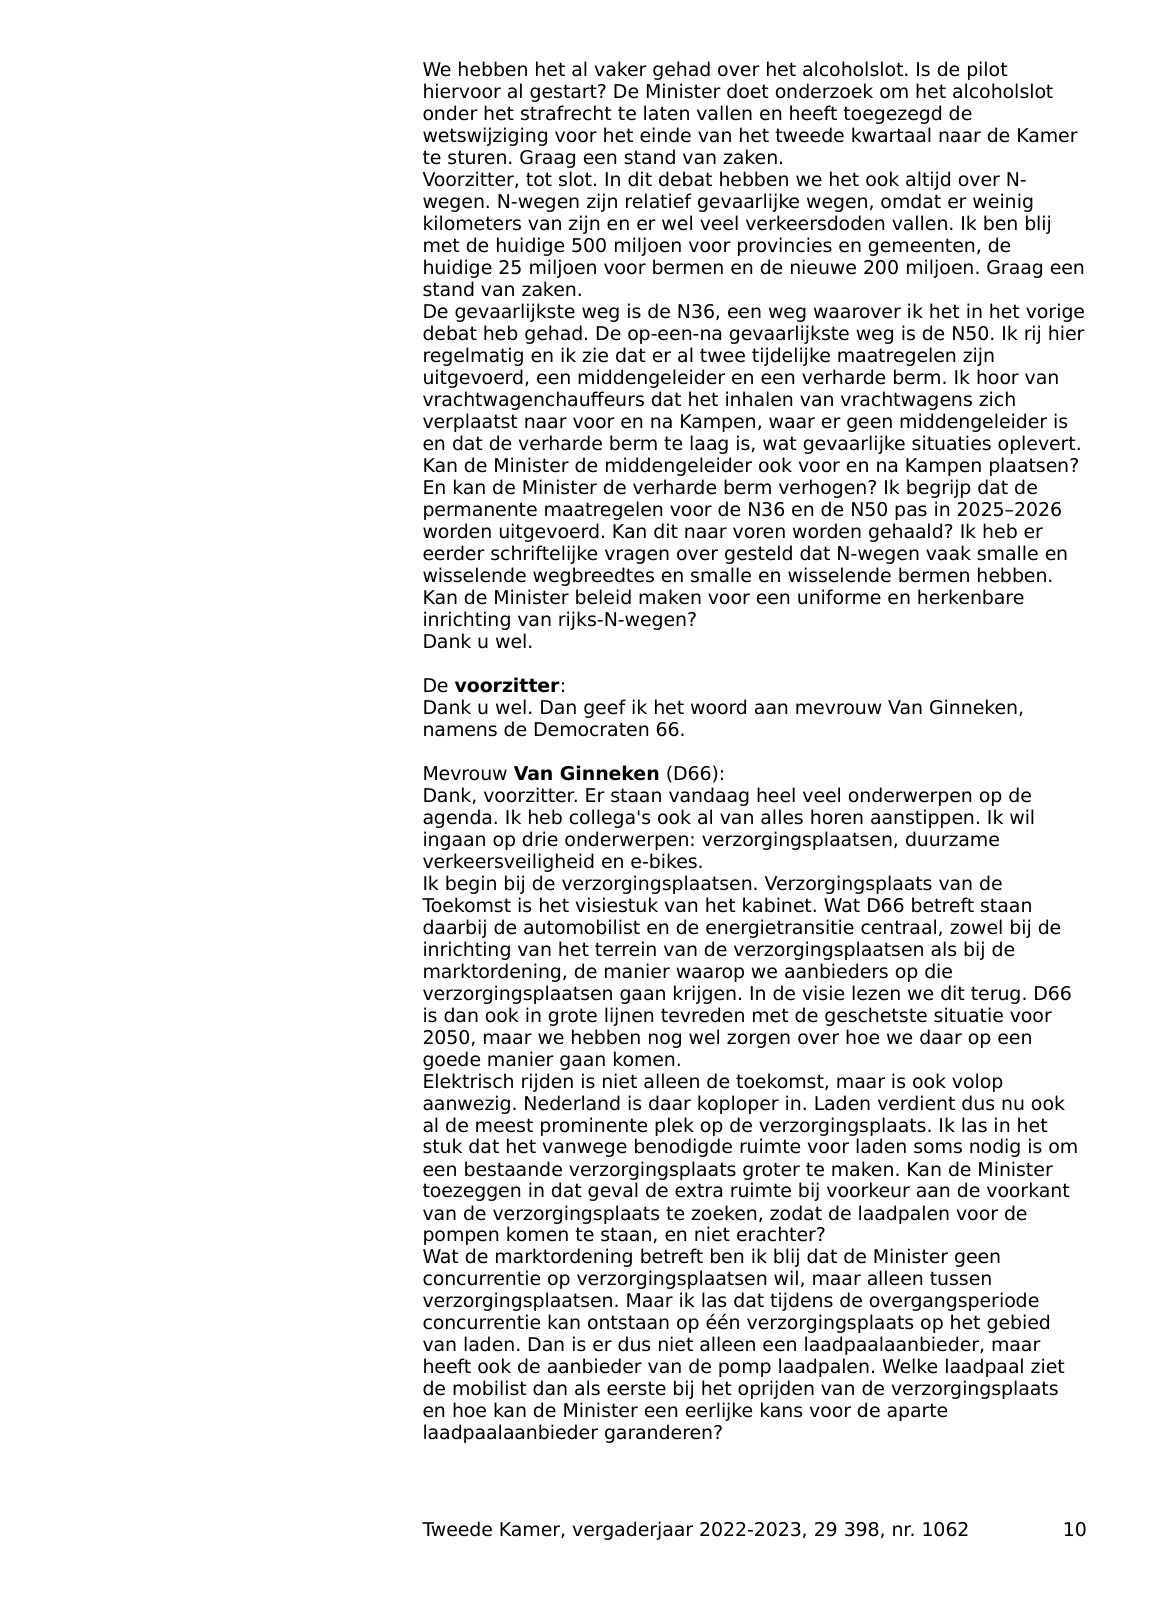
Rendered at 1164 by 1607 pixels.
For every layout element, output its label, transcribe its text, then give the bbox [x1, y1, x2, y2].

text De voorzitter: [422, 675, 1087, 697]
text Dank u wel. Dan geef ik het woord aan mevrouw Van Ginneken, namens de Democraten 66. [422, 697, 1087, 741]
text Dank u wel. [422, 631, 1087, 652]
text Elektrisch rijden is niet alleen de toekomst, maar is ook volop aanwezig. Nederland is daar koploper in. Laden verdient dus nu ook al de meest prominente plek op de verzorgingsplaats. Ik las in het stuk dat het vanwege benodigde ruimte voor laden soms nodig is om een bestaande verzorgingsplaats groter te maken. Kan de Minister toezeggen in dat geval de extra ruimte bij voorkeur aan de voorkant van de verzorgingsplaats te zoeken, zodat de laadpalen voor de pompen komen te staan, en niet erachter? [422, 1071, 1087, 1246]
text We hebben het al vaker gehad over het alcoholslot. Is de pilot hiervoor al gestart? De Minister doet onderzoek om het alcoholslot onder het strafrecht te laten vallen en heeft toegezegd de wetswijziging voor het einde van het tweede kwartaal naar de Kamer te sturen. Graag een stand van zaken. [422, 59, 1087, 169]
text Wat de marktordening betreft ben ik blij dat de Minister geen concurrentie op verzorgingsplaatsen wil, maar alleen tussen verzorgingsplaatsen. Maar ik las dat tijdens de overgangsperiode concurrentie kan ontstaan op één verzorgingsplaats op het gebied van laden. Dan is er dus niet alleen een laadpaalaanbieder, maar heeft ook de aanbieder van de pomp laadpalen. Welke laadpaal ziet de mobilist dan als eerste bij het oprijden van de verzorgingsplaats en hoe kan de Minister een eerlijke kans voor de aparte laadpaalaanbieder garanderen? [422, 1246, 1087, 1444]
text Voorzitter, tot slot. In dit debat hebben we het ook altijd over N-wegen. N-wegen zijn relatief gevaarlijke wegen, omdat er weinig kilometers van zijn en er wel veel verkeersdoden vallen. Ik ben blij met de huidige 500 miljoen voor provincies en gemeenten, de huidige 25 miljoen voor bermen en de nieuwe 200 miljoen. Graag een stand van zaken. [422, 169, 1087, 301]
text Ik begin bij de verzorgingsplaatsen. Verzorgingsplaats van de Toekomst is het visiestuk van het kabinet. Wat D66 betreft staan daarbij de automobilist en de energietransitie centraal, zowel bij de inrichting van het terrein van de verzorgingsplaatsen als bij de marktordening, de manier waarop we aanbieders op die verzorgingsplaatsen gaan krijgen. In de visie lezen we dit terug. D66 is dan ook in grote lijnen tevreden met de geschetste situatie voor 2050, maar we hebben nog wel zorgen over hoe we daar op een goede manier gaan komen. [422, 873, 1087, 1071]
text Dank, voorzitter. Er staan vandaag heel veel onderwerpen op de agenda. Ik heb collega's ook al van alles horen aanstippen. Ik wil ingaan op drie onderwerpen: verzorgingsplaatsen, duurzame verkeersveiligheid en e-bikes. [422, 785, 1087, 873]
text Mevrouw Van Ginneken (D66): [422, 763, 1087, 785]
text De gevaarlijkste weg is de N36, een weg waarover ik het in het vorige debat heb gehad. De op-een-na gevaarlijkste weg is de N50. Ik rij hier regelmatig en ik zie dat er al twee tijdelijke maatregelen zijn uitgevoerd, een middengeleider en een verharde berm. Ik hoor van vrachtwagenchauffeurs dat het inhalen van vrachtwagens zich verplaatst naar voor en na Kampen, waar er geen middengeleider is en dat de verharde berm te laag is, wat gevaarlijke situaties oplevert. Kan de Minister de middengeleider ook voor en na Kampen plaatsen? En kan de Minister de verharde berm verhogen? Ik begrijp dat de permanente maatregelen voor de N36 en de N50 pas in 2025–2026 worden uitgevoerd. Kan dit naar voren worden gehaald? Ik heb er eerder schriftelijke vragen over gesteld dat N-wegen vaak smalle en wisselende wegbreedtes en smalle en wisselende bermen hebben. Kan de Minister beleid maken voor een uniforme en herkenbare inrichting van rijks-N-wegen? [422, 301, 1087, 631]
